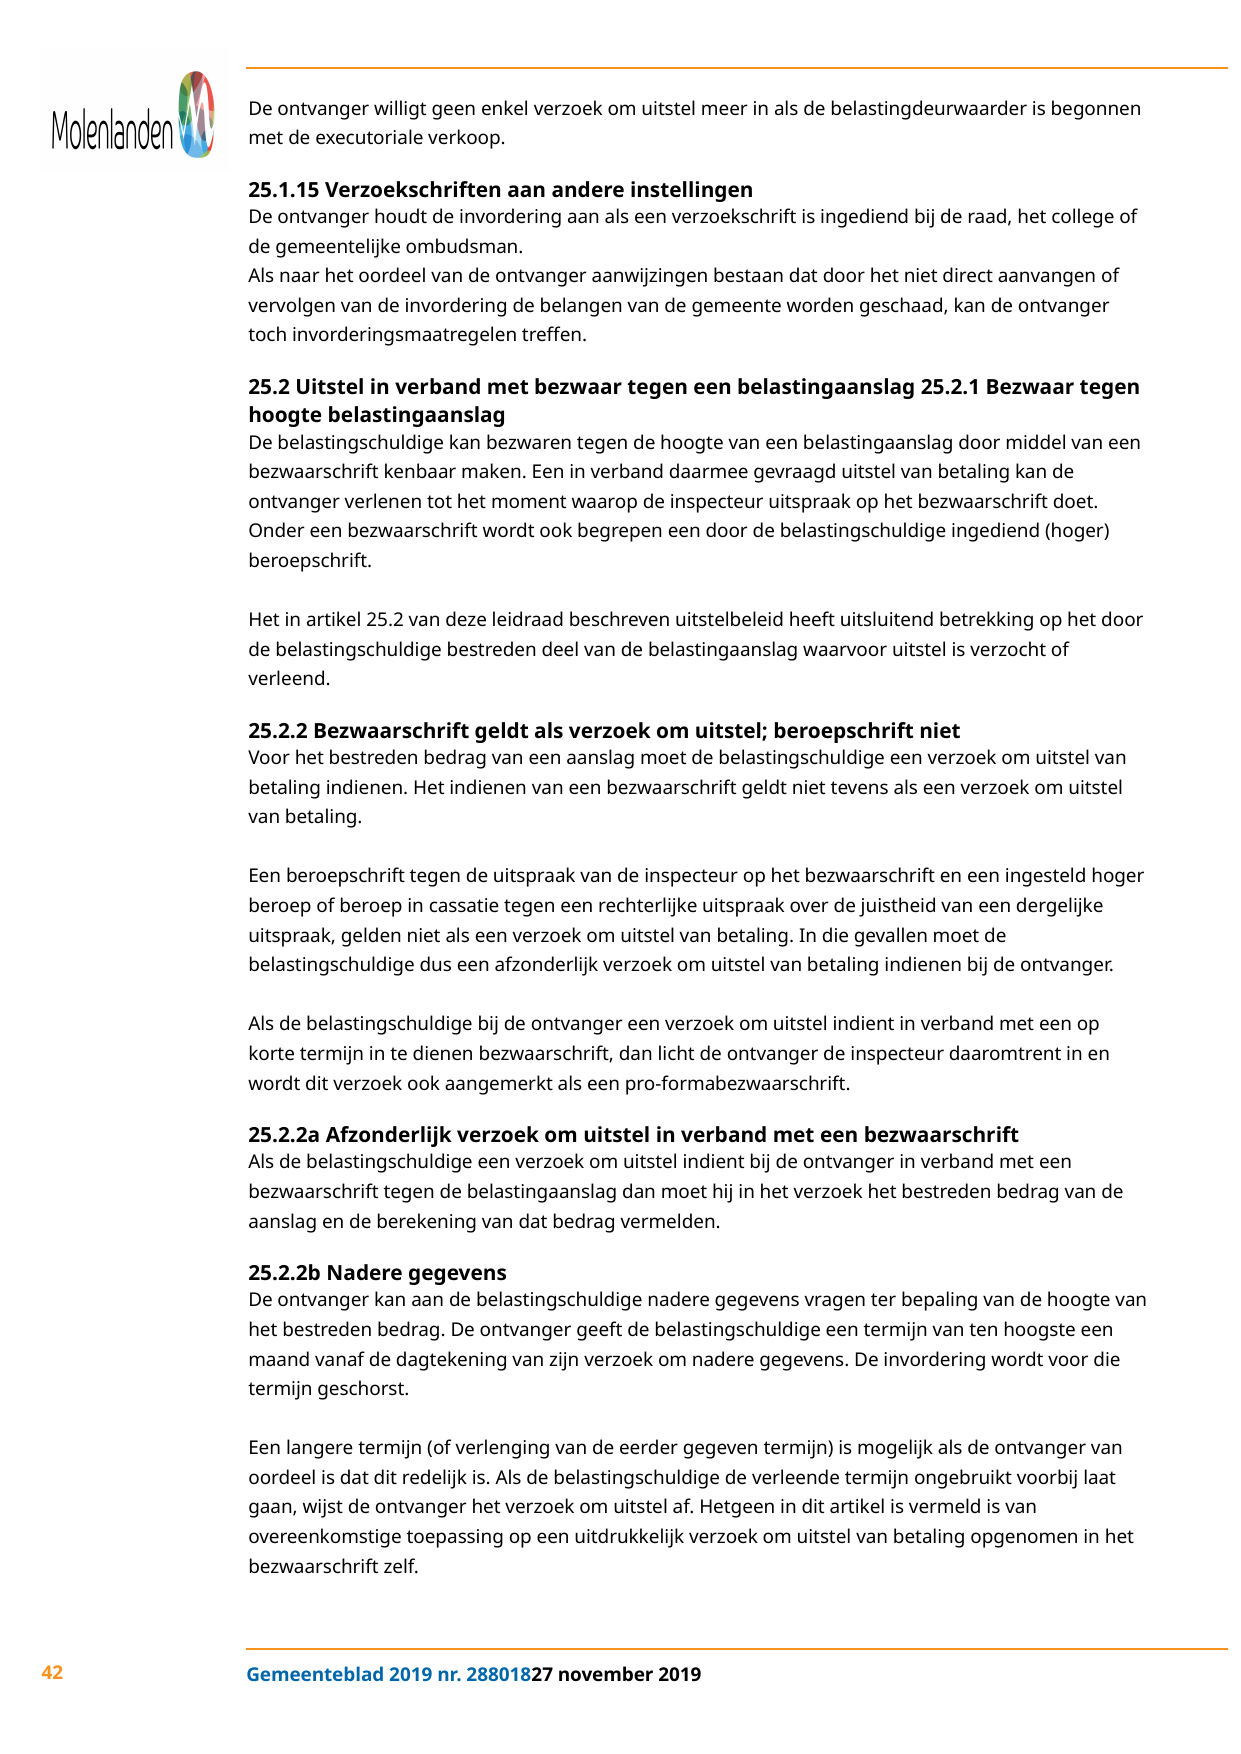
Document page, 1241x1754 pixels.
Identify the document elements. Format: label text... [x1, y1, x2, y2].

text Als de belastingschuldige bij de ontvanger een verzoek om uitstel indient in verband met een op korte termijn in te dienen bezwaarschrift, dan licht de ontvanger de inspecteur daaromtrent in en wordt dit verzoek ook aangemerkt als een pro-formabezwaarschrift. [248, 1011, 1152, 1096]
text Een langere termijn (of verlenging van de eerder gegeven termijn) is mogelijk als de ontvanger van oordeel is dat dit redelijk is. Als de belastingschuldige de verleende termijn ongebruikt voorbij laat gaan, wijst de ontvanger het verzoek om uitstel af. Hetgeen in dit artikel is vermeld is van overeenkomstige toepassing op een uitdrukkelijk verzoek om uitstel van betaling opgenomen in het bezwaarschrift zelf. [248, 1434, 1152, 1579]
text 25.2.2a Afzonderlijk verzoek om uitstel in verband met een bezwaarschrift [248, 1120, 1152, 1149]
text Als de belastingschuldige een verzoek om uitstel indient bij de ontvanger in verband met een bezwaarschrift tegen de belastingaanslag dan moet hij in het verzoek het bestreden bedrag van de aanslag en de berekening van dat bedrag vermelden. [248, 1149, 1152, 1233]
text 25.2 Uitstel in verband met bezwaar tegen een belastingaanslag 25.2.1 Bezwaar tegen hoogte belastingaanslag [248, 372, 1152, 429]
text 25.1.15 Verzoekschriften aan andere instellingen [248, 175, 1152, 203]
text Als naar het oordeel van de ontvanger aanwijzingen bestaan dat door het niet direct aanvangen of vervolgen van de invordering de belangen van de gemeente worden geschaad, kan de ontvanger toch invorderingsmaatregelen treffen. [248, 262, 1152, 347]
text Het in artikel 25.2 van deze leidraad beschreven uitstelbeleid heeft uitsluitend betrekking op het door de belastingschuldige bestreden deel van de belastingaanslag waarvoor uitstel is verzocht of verleend. [248, 606, 1152, 691]
text De ontvanger willigt geen enkel verzoek om uitstel meer in als de belastingdeurwaarder is begonnen met de executoriale verkoop. [248, 95, 1152, 150]
text 25.2.2 Bezwaarschrift geldt als verzoek om uitstel; beroepschrift niet [248, 716, 1152, 744]
text De ontvanger houdt de invordering aan als een verzoekschrift is ingediend bij de raad, het college of de gemeentelijke ombudsman. [248, 203, 1152, 258]
picture [41, 47, 231, 172]
text Een beroepschrift tegen de uitspraak van de inspecteur op het bezwaarschrift en een ingesteld hoger beroep of beroep in cassatie tegen een rechterlijke uitspraak over de juistheid van een dergelijke uitspraak, gelden niet als een verzoek om uitstel van betaling. In die gevallen moet de belastingschuldige dus een afzonderlijk verzoek om uitstel van betaling indienen bij de ontvanger. [248, 863, 1152, 977]
text De belastingschuldige kan bezwaren tegen de hoogte van een belastingaanslag door middel van een bezwaarschrift kenbaar maken. Een in verband daarmee gevraagd uitstel van betaling kan de ontvanger verlenen tot het moment waarop de inspecteur uitspraak op het bezwaarschrift doet. Onder een bezwaarschrift wordt ook begrepen een door de belastingschuldige ingediend (hoger) beroepschrift. [248, 429, 1152, 573]
text 25.2.2b Nadere gegevens [248, 1258, 1152, 1287]
text De ontvanger kan aan de belastingschuldige nadere gegevens vragen ter bepaling van de hoogte van het bestreden bedrag. De ontvanger geeft de belastingschuldige een termijn van ten hoogste een maand vanaf de dagtekening van zijn verzoek om nadere gegevens. De invordering wordt voor die termijn geschorst. [248, 1287, 1152, 1401]
text Voor het bestreden bedrag van een aanslag moet de belastingschuldige een verzoek om uitstel van betaling indienen. Het indienen van een bezwaarschrift geldt niet tevens als een verzoek om uitstel van betaling. [248, 744, 1152, 829]
